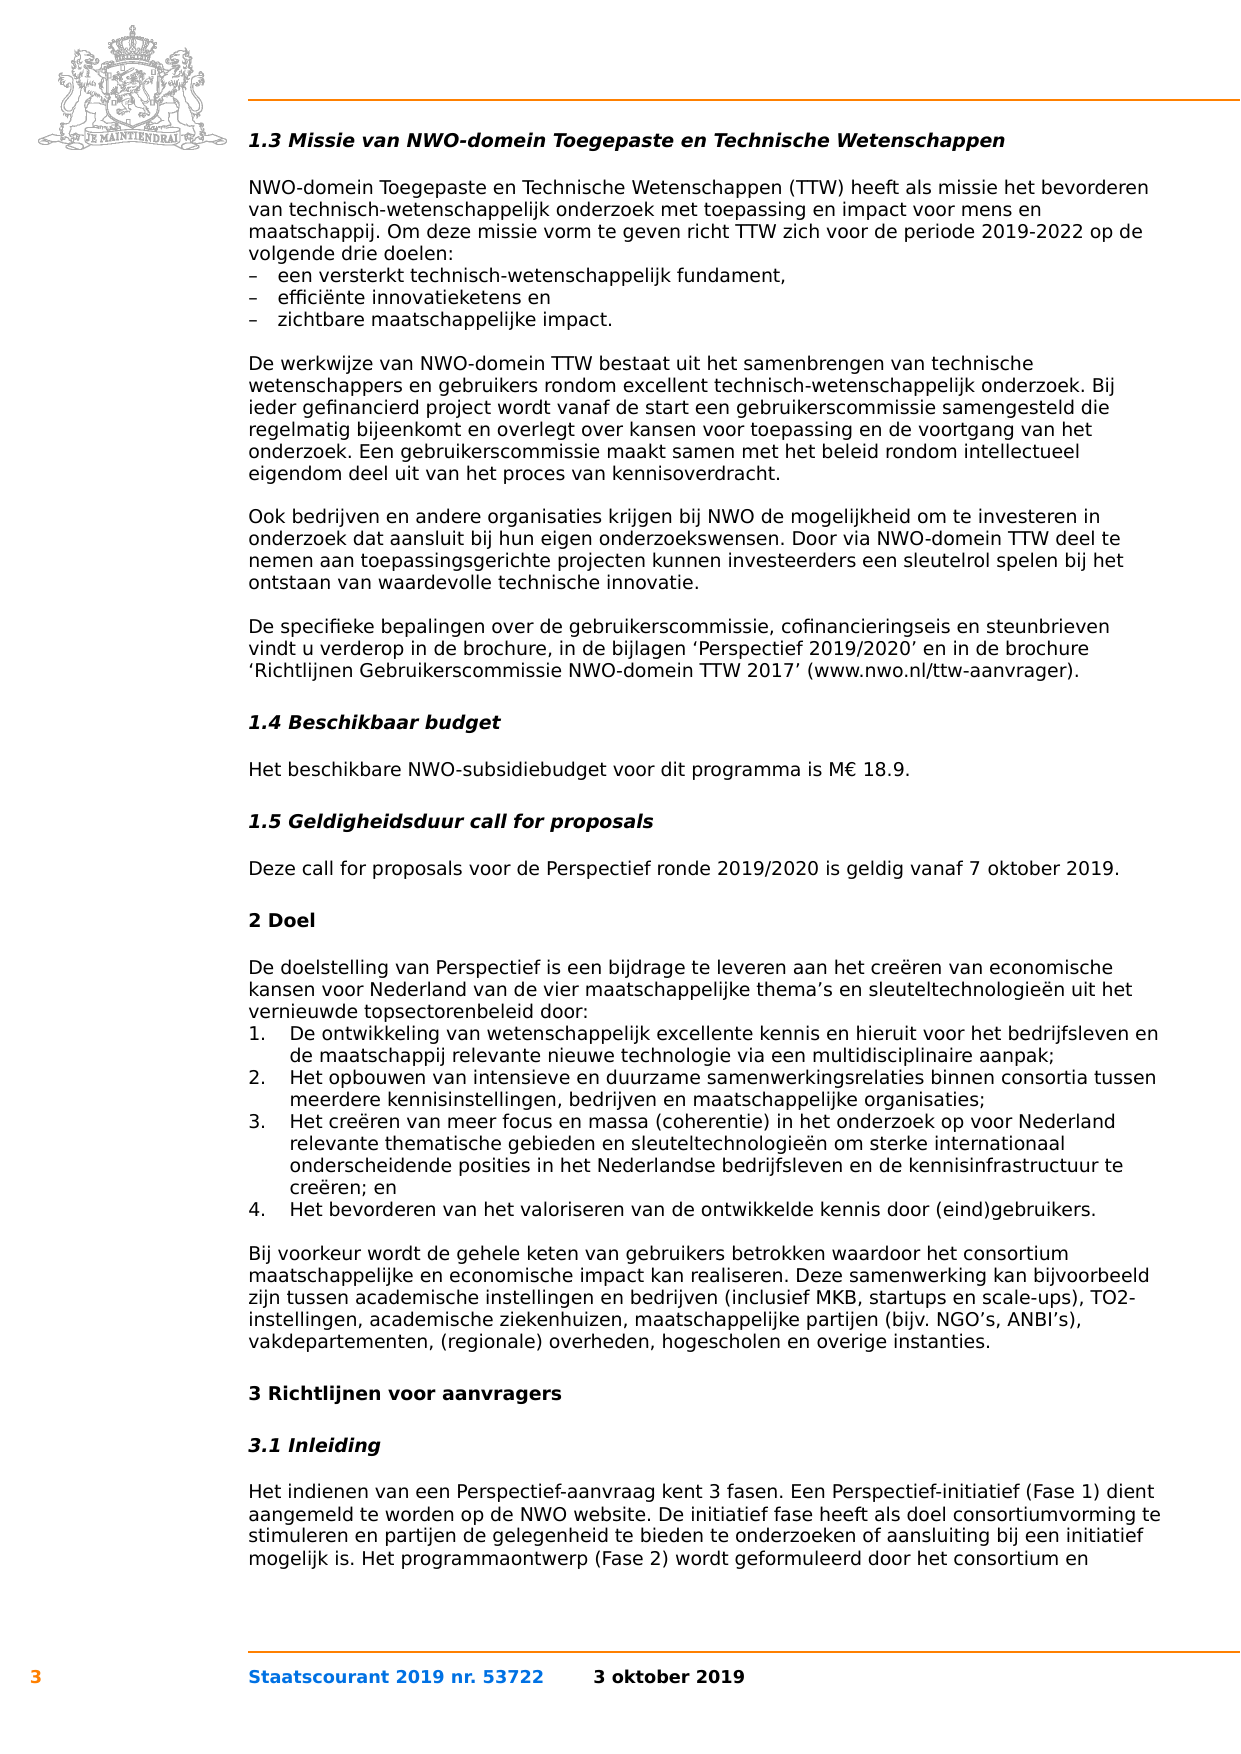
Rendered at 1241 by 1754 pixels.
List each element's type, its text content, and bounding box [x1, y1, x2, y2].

text Het indienen van een Perspectief-aanvraag kent 3 fasen. Een Perspectief-initiatief (Fase 1) dient aangemeld te worden op de NWO website. De initiatief fase heeft als doel consortiumvorming te stimuleren en partijen de gelegenheid te bieden te onderzoeken of aansluiting bij een initiatief mogelijk is. Het programmaontwerp (Fase 2) wordt geformuleerd door het consortium en [248, 1481, 1163, 1569]
subtitle 3 Richtlijnen voor aanvragers [248, 1382, 1163, 1404]
text 3. Het creëren van meer focus en massa (coherentie) in het onderzoek op voor Nederland relevante thematische gebieden en sleuteltechnologieën om sterke internationaal onderscheidende posities in het Nederlandse bedrijfsleven en de kennisinfrastructuur te creëren; en [248, 1111, 1163, 1199]
text – een versterkt technisch-wetenschappelijk fundament, [248, 265, 1163, 287]
text 4. Het bevorderen van het valoriseren van de ontwikkelde kennis door (eind)gebruikers. [248, 1199, 1163, 1221]
text 1. De ontwikkeling van wetenschappelijk excellente kennis en hieruit voor het bedrijfsleven en de maatschappij relevante nieuwe technologie via een multidisciplinaire aanpak; [248, 1023, 1163, 1067]
text – zichtbare maatschappelijke impact. [248, 309, 1163, 331]
subtitle 1.5 Geldigheidsduur call for proposals [248, 811, 1163, 833]
text 2. Het opbouwen van intensieve en duurzame samenwerkingsrelaties binnen consortia tussen meerdere kennisinstellingen, bedrijven en maatschappelijke organisaties; [248, 1067, 1163, 1111]
subtitle 1.3 Missie van NWO-domein Toegepaste en Technische Wetenschappen [248, 130, 1163, 152]
text Bij voorkeur wordt de gehele keten van gebruikers betrokken waardoor het consortium maatschappelijke en economische impact kan realiseren. Deze samenwerking kan bijvoorbeeld zijn tussen academische instellingen en bedrijven (inclusief MKB, startups en scale-ups), TO2-instellingen, academische ziekenhuizen, maatschappelijke partijen (bijv. NGO’s, ANBI’s), vakdepartementen, (regionale) overheden, hogescholen en overige instanties. [248, 1243, 1163, 1352]
text Het beschikbare NWO-subsidiebudget voor dit programma is M€ 18.9. [248, 759, 1163, 781]
text De specifieke bepalingen over de gebruikerscommissie, cofinancieringseis en steunbrieven vindt u verderop in de brochure, in de bijlagen ‘Perspectief 2019/2020’ en in de brochure ‘Richtlijnen Gebruikerscommissie NWO-domein TTW 2017’ (www.nwo.nl/ttw-aanvrager). [248, 616, 1163, 682]
picture [38, 25, 227, 150]
text NWO-domein Toegepaste en Technische Wetenschappen (TTW) heeft als missie het bevorderen van technisch-wetenschappelijk onderzoek met toepassing en impact voor mens en maatschappij. Om deze missie vorm te geven richt TTW zich voor de periode 2019-2022 op de volgende drie doelen: [248, 177, 1163, 265]
subtitle 2 Doel [248, 910, 1163, 932]
subtitle 1.4 Beschikbaar budget [248, 712, 1163, 734]
subtitle 3.1 Inleiding [248, 1434, 1163, 1456]
text De werkwijze van NWO-domein TTW bestaat uit het samenbrengen van technische wetenschappers en gebruikers rondom excellent technisch-wetenschappelijk onderzoek. Bij ieder gefinancierd project wordt vanaf de start een gebruikerscommissie samengesteld die regelmatig bijeenkomt en overlegt over kansen voor toepassing en de voortgang van het onderzoek. Een gebruikerscommissie maakt samen met het beleid rondom intellectueel eigendom deel uit van het proces van kennisoverdracht. [248, 353, 1163, 484]
text De doelstelling van Perspectief is een bijdrage te leveren aan het creëren van economische kansen voor Nederland van de vier maatschappelijke thema’s en sleuteltechnologieën uit het vernieuwde topsectorenbeleid door: [248, 957, 1163, 1023]
text Ook bedrijven en andere organisaties krijgen bij NWO de mogelijkheid om te investeren in onderzoek dat aansluit bij hun eigen onderzoekswensen. Door via NWO-domein TTW deel te nemen aan toepassingsgerichte projecten kunnen investeerders een sleutelrol spelen bij het ontstaan van waardevolle technische innovatie. [248, 506, 1163, 594]
text Deze call for proposals voor de Perspectief ronde 2019/2020 is geldig vanaf 7 oktober 2019. [248, 858, 1163, 880]
text – efficiënte innovatieketens en [248, 287, 1163, 309]
